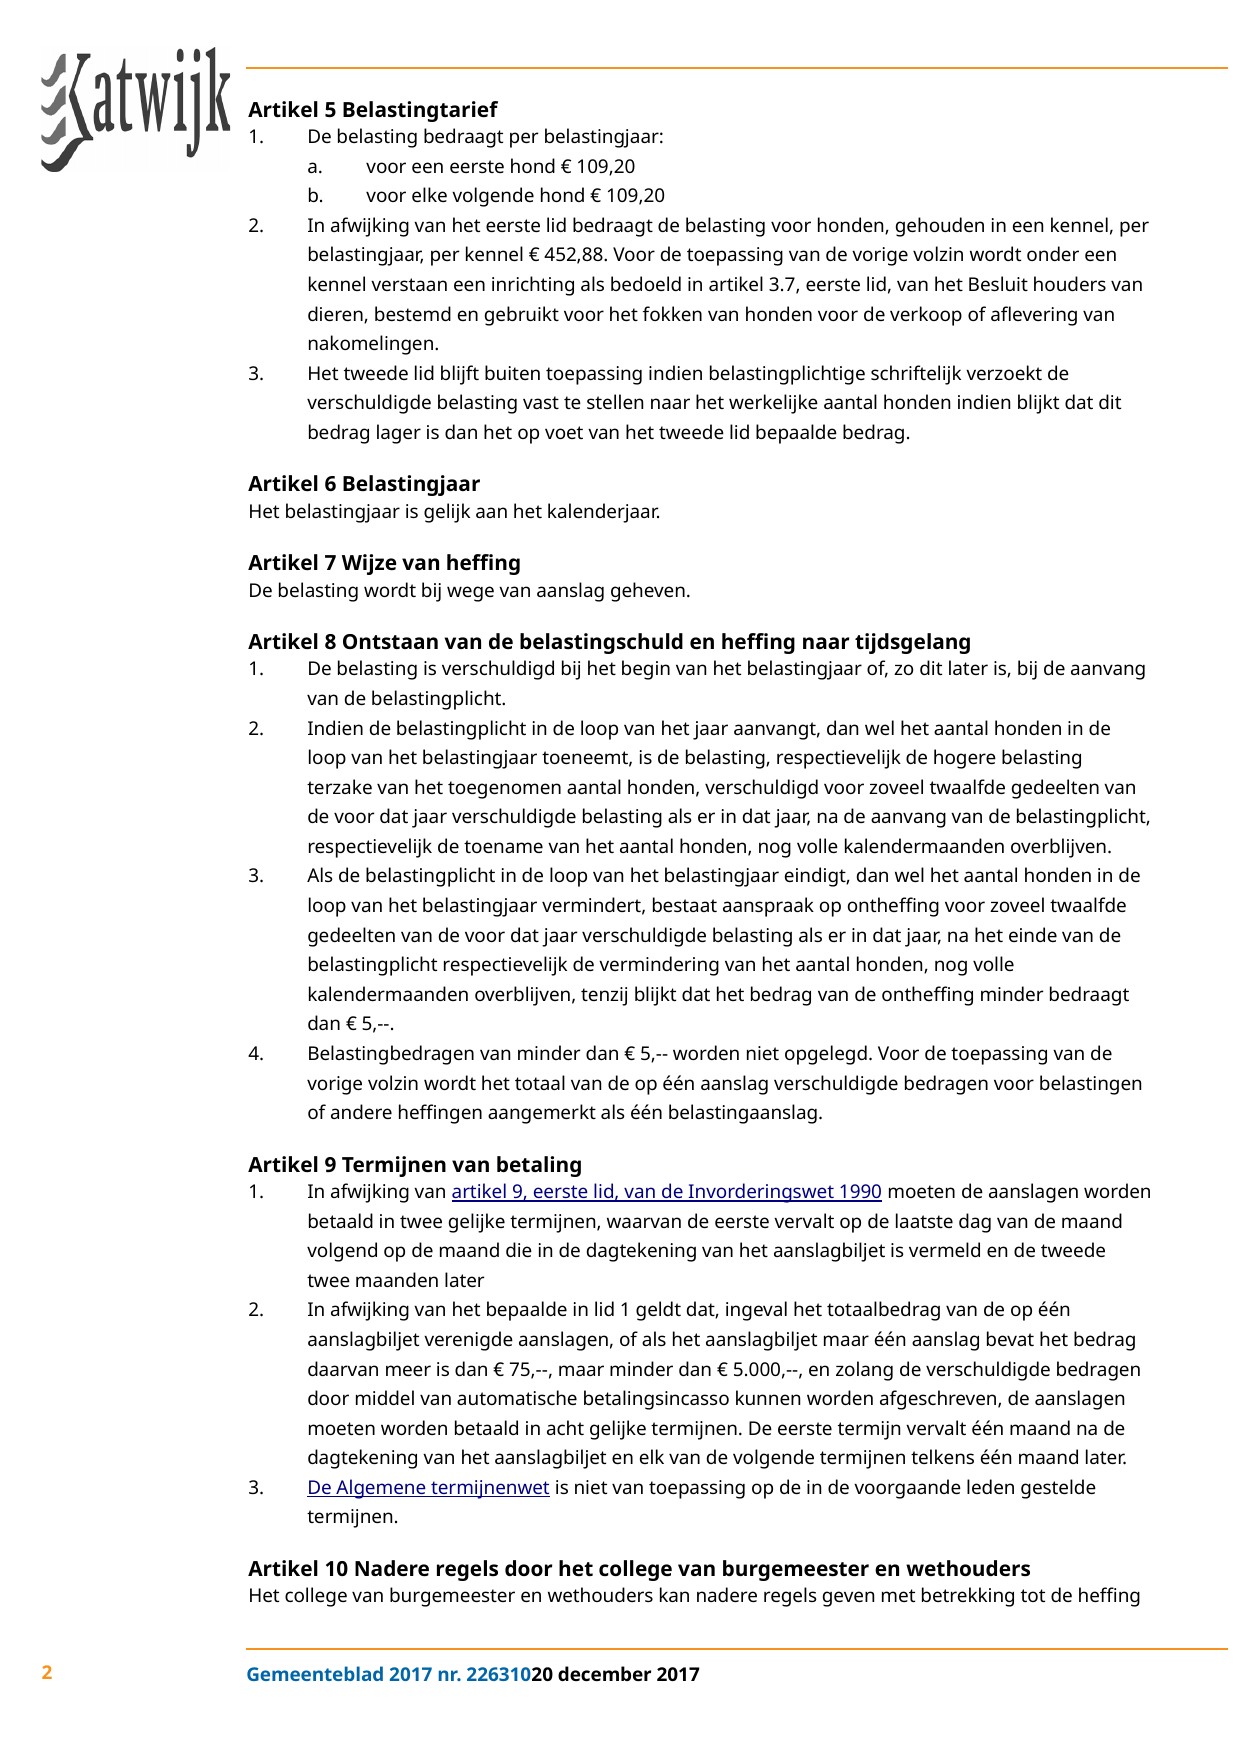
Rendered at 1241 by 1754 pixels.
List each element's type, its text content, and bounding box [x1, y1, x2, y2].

picture [41, 47, 231, 172]
text Artikel 8 Ontstaan van de belastingschuld en heffing naar tijdsgelang [248, 627, 1152, 656]
text Artikel 6 Belastingjaar [248, 469, 1152, 498]
text Artikel 9 Termijnen van betaling [248, 1150, 1152, 1178]
text De belasting wordt bij wege van aanslag geheven. [248, 577, 1152, 602]
list Belastingbedragen van minder dan € 5,-- worden niet opgelegd. Voor de toepassing van de vorige volzin wordt het totaal van de op één aanslag verschuldigde bedragen voor belastingen of andere heffingen aangemerkt als één belastingaanslag. [248, 1040, 1152, 1125]
text Artikel 7 Wijze van heffing [248, 548, 1152, 577]
list Indien de belastingplicht in de loop van het jaar aanvangt, dan wel het aantal honden in de loop van het belastingjaar toeneemt, is de belasting, respectievelijk de hogere belasting terzake van het toegenomen aantal honden, verschuldigd voor zoveel twaalfde gedeelten van de voor dat jaar verschuldigde belasting als er in dat jaar, na de aanvang van de belastingplicht, respectievelijk de toename van het aantal honden, nog volle kalendermaanden overblijven. [248, 715, 1152, 859]
text Het college van burgemeester en wethouders kan nadere regels geven met betrekking tot de heffing [248, 1582, 1152, 1608]
list De belasting is verschuldigd bij het begin van het belastingjaar of, zo dit later is, bij de aanvang van de belastingplicht. [248, 656, 1152, 711]
list Als de belastingplicht in de loop van het belastingjaar eindigt, dan wel het aantal honden in de loop van het belastingjaar vermindert, bestaat aanspraak op ontheffing voor zoveel twaalfde gedeelten van de voor dat jaar verschuldigde belasting als er in dat jaar, na het einde van de belastingplicht respectievelijk de vermindering van het aantal honden, nog volle kalendermaanden overblijven, tenzij blijkt dat het bedrag van de ontheffing minder bedraagt dan € 5,--. [248, 863, 1152, 1036]
list De belasting bedraagt per belastingjaar: [248, 123, 1152, 149]
text Artikel 5 Belastingtarief [248, 95, 1152, 123]
list In afwijking van artikel 9, eerste lid, van de Invorderingswet 1990 moeten de aanslagen worden betaald in twee gelijke termijnen, waarvan de eerste vervalt op de laatste dag van de maand volgend op de maand die in de dagtekening van het aanslagbiljet is vermeld en de tweede twee maanden later [248, 1178, 1152, 1293]
text Het belastingjaar is gelijk aan het kalenderjaar. [248, 498, 1152, 524]
list Het tweede lid blijft buiten toepassing indien belastingplichtige schriftelijk verzoekt de verschuldigde belasting vast te stellen naar het werkelijke aantal honden indien blijkt dat dit bedrag lager is dan het op voet van het tweede lid bepaalde bedrag. [248, 360, 1152, 445]
text Artikel 10 Nadere regels door het college van burgemeester en wethouders [248, 1554, 1152, 1582]
list In afwijking van het bepaalde in lid 1 geldt dat, ingeval het totaalbedrag van de op één aanslagbiljet verenigde aanslagen, of als het aanslagbiljet maar één aanslag bevat het bedrag daarvan meer is dan € 75,--, maar minder dan € 5.000,--, en zolang de verschuldigde bedragen door middel van automatische betalingsincasso kunnen worden afgeschreven, de aanslagen moeten worden betaald in acht gelijke termijnen. De eerste termijn vervalt één maand na de dagtekening van het aanslagbiljet en elk van de volgende termijnen telkens één maand later. [248, 1297, 1152, 1470]
list voor een eerste hond € 109,20 [307, 153, 1152, 178]
list voor elke volgende hond € 109,20 [307, 182, 1152, 208]
list De Algemene termijnenwet is niet van toepassing op de in de voorgaande leden gestelde termijnen. [248, 1474, 1152, 1529]
list In afwijking van het eerste lid bedraagt de belasting voor honden, gehouden in een kennel, per belastingjaar, per kennel € 452,88. Voor de toepassing van de vorige volzin wordt onder een kennel verstaan een inrichting als bedoeld in artikel 3.7, eerste lid, van het Besluit houders van dieren, bestemd en gebruikt voor het fokken van honden voor de verkoop of aflevering van nakomelingen. [248, 212, 1152, 356]
